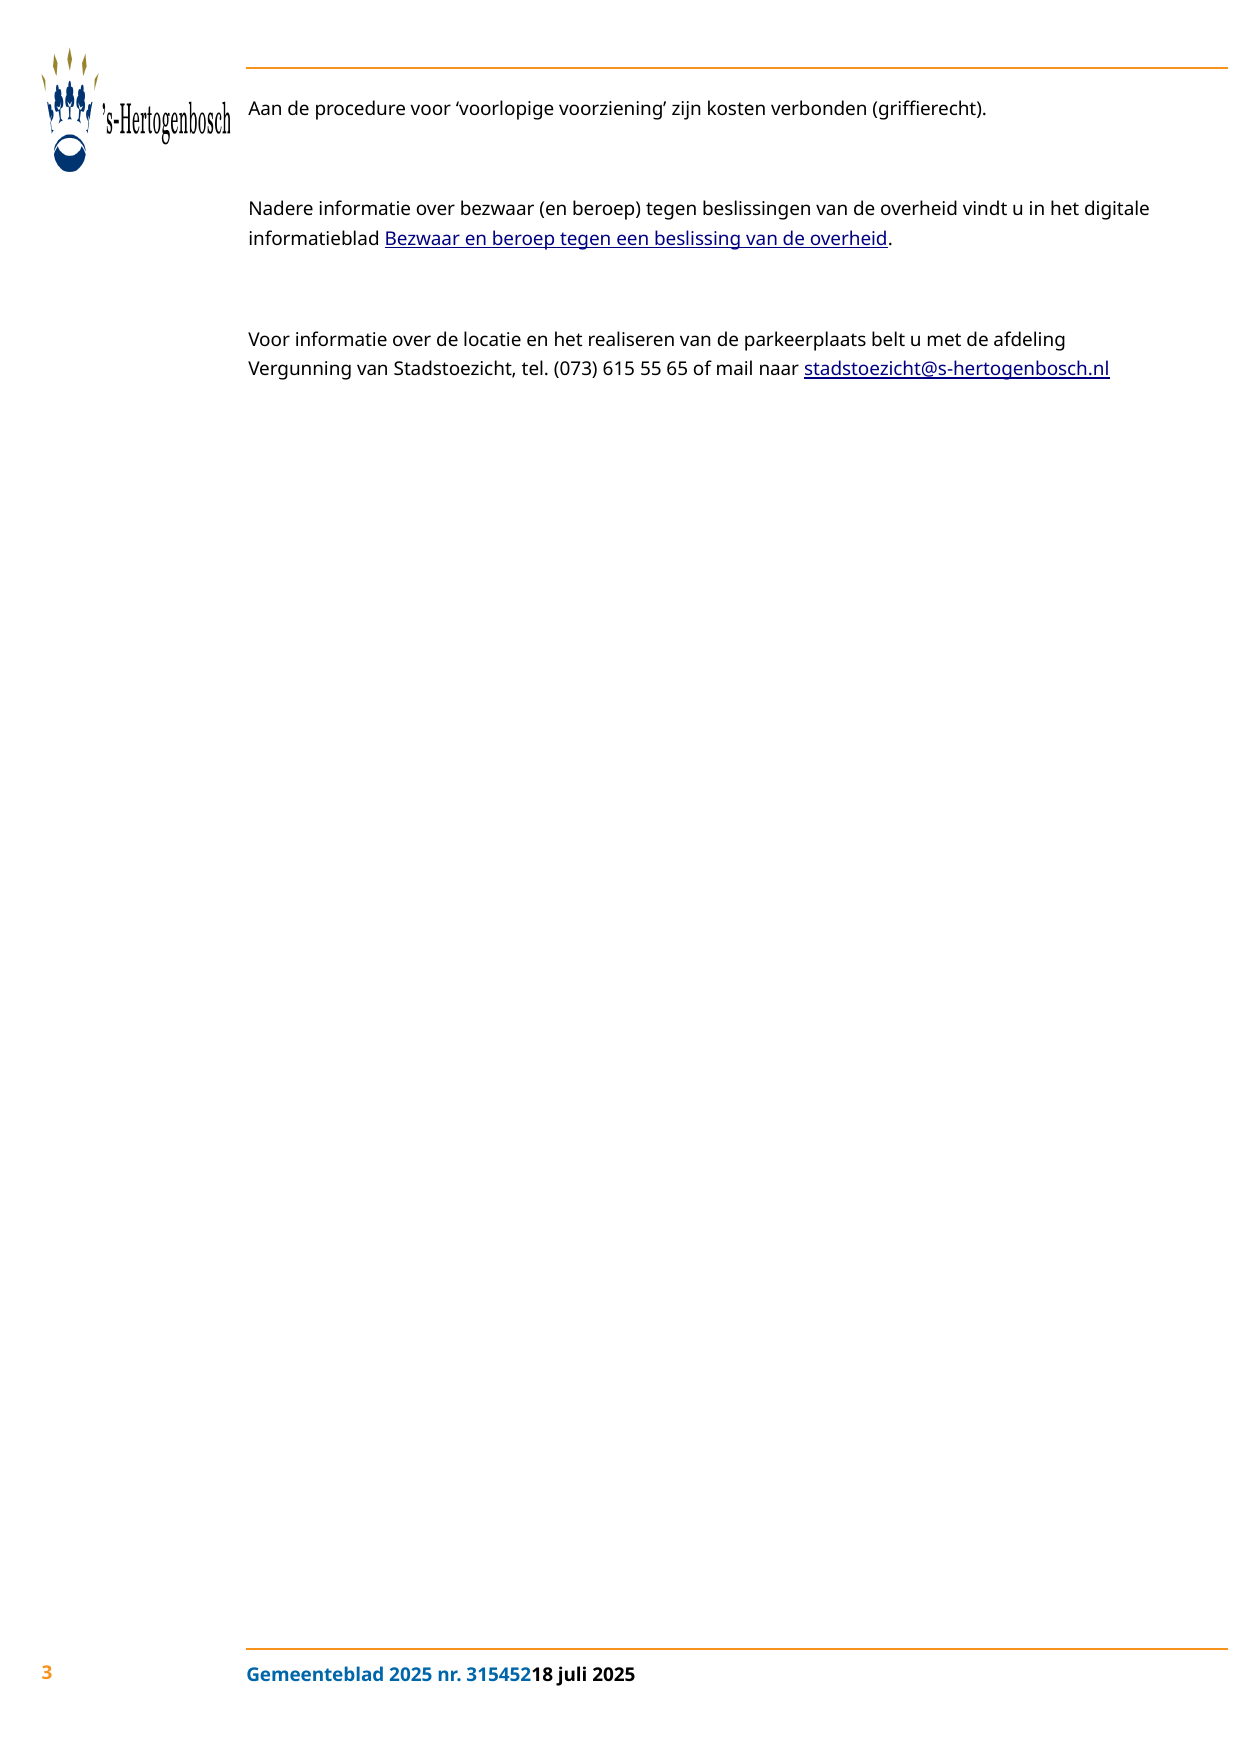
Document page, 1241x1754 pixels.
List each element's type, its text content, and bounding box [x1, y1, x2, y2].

text Nadere informatie over bezwaar (en beroep) tegen beslissingen van de overheid vindt u in het digitale informatieblad Bezwaar en beroep tegen een beslissing van de overheid. [248, 196, 1152, 251]
picture [41, 47, 231, 172]
text Voor informatie over de locatie en het realiseren van de parkeerplaats belt u met de afdeling Vergunning van Stadstoezicht, tel. (073) 615 55 65 of mail naar stadstoezicht@s-hertogenbosch.nl [248, 326, 1152, 381]
text Aan de procedure voor ‘voorlopige voorziening’ zijn kosten verbonden (griffierecht). [248, 95, 1152, 121]
